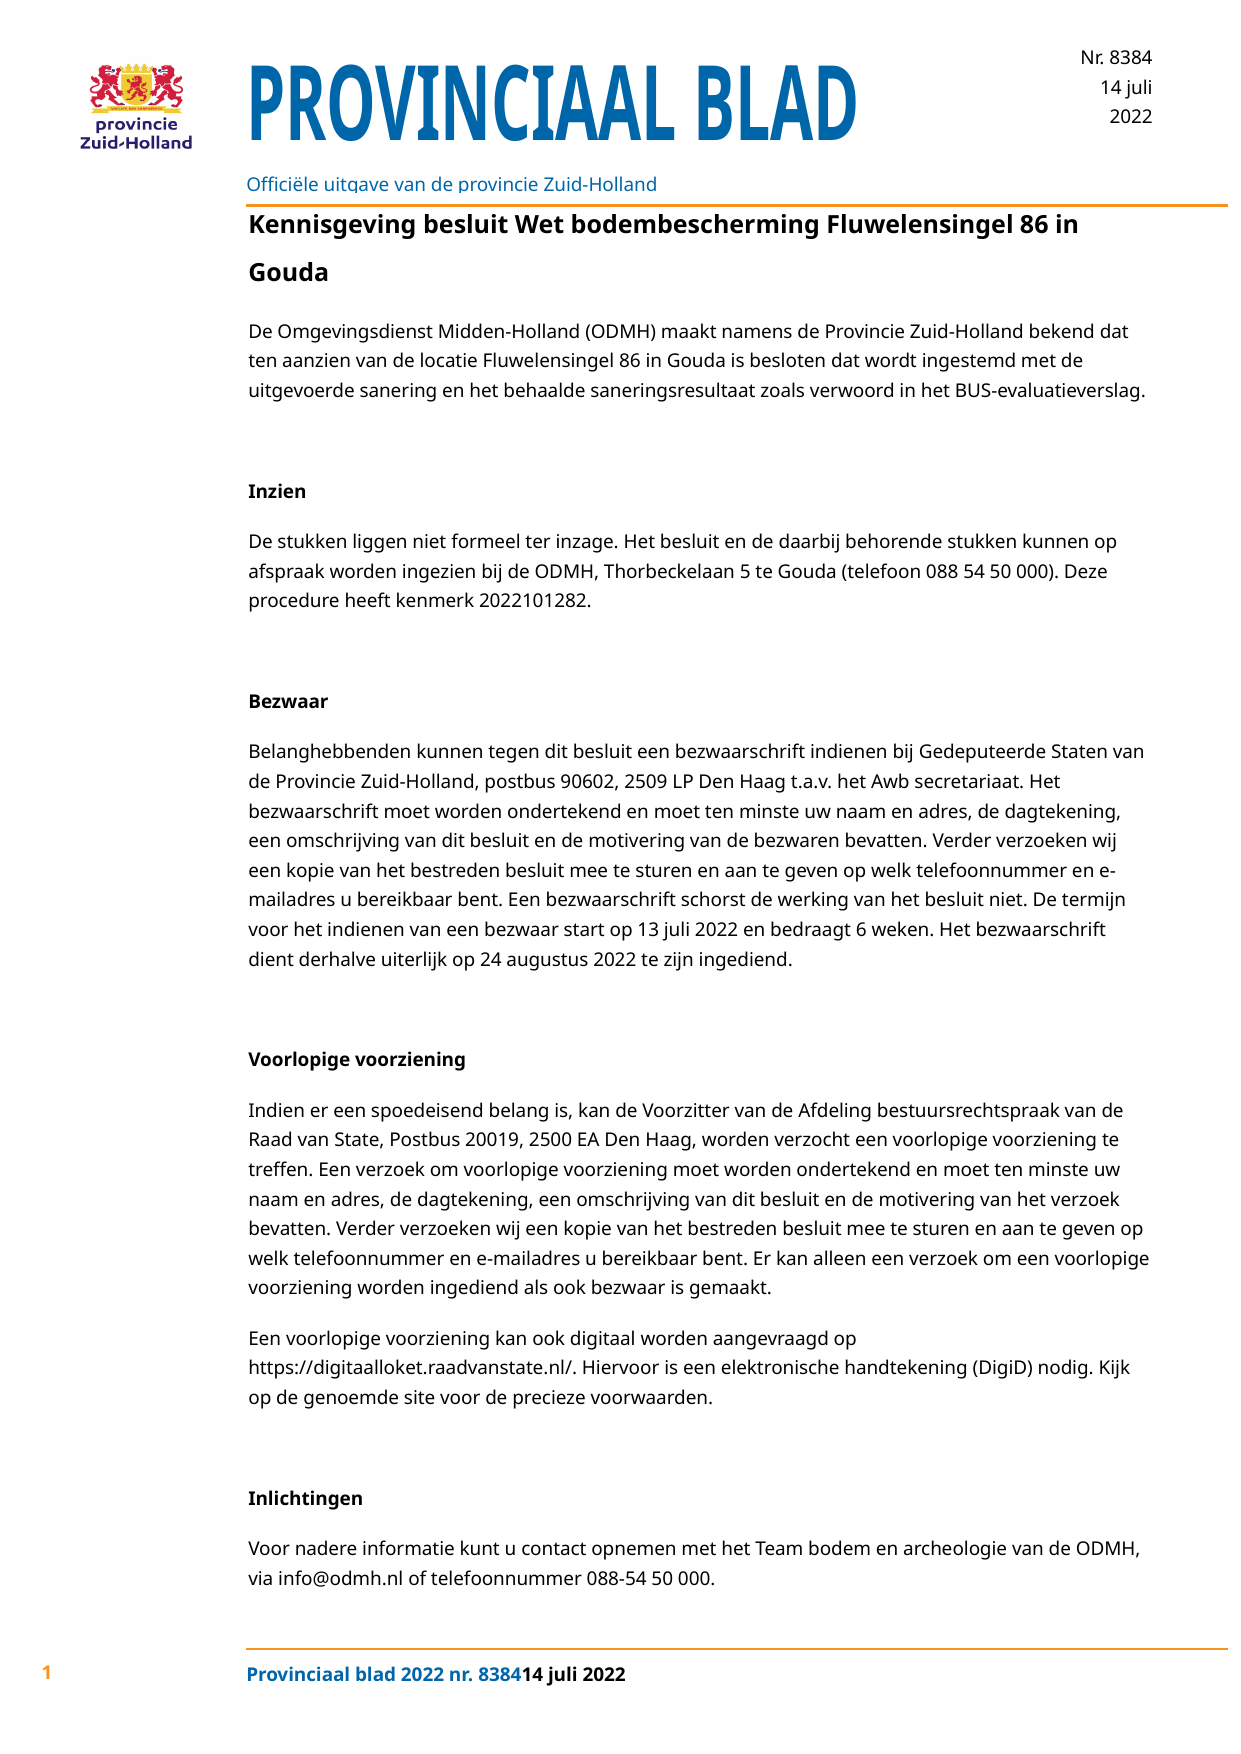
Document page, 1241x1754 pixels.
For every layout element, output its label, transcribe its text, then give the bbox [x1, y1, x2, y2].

text Kennisgeving besluit Wet bodembescherming Fluwelensingel 86 in Gouda [248, 207, 1152, 288]
text De Omgevingsdienst Midden-Holland (ODMH) maakt namens de Provincie Zuid-Holland bekend dat ten aanzien van de locatie Fluwelensingel 86 in Gouda is besloten dat wordt ingestemd met de uitgevoerde sanering en het behaalde saneringsresultaat zoals verwoord in het BUS-evaluatieverslag. [248, 318, 1152, 403]
text Voor nadere informatie kunt u contact opnemen met het Team bodem en archeologie van de ODMH, via info@odmh.nl of telefoonnummer 088-54 50 000. [248, 1535, 1152, 1591]
text Inlichtingen [248, 1485, 1152, 1511]
text De stukken liggen niet formeel ter inzage. Het besluit en de daarbij behorende stukken kunnen op afspraak worden ingezien bij de ODMH, Thorbeckelaan 5 te Gouda (telefoon 088 54 50 000). Deze procedure heeft kenmerk 2022101282. [248, 528, 1152, 613]
text Indien er een spoedeisend belang is, kan de Voorzitter van de Afdeling bestuursrechtspraak van de Raad van State, Postbus 20019, 2500 EA Den Haag, worden verzocht een voorlopige voorziening te treffen. Een verzoek om voorlopige voorziening moet worden ondertekend en moet ten minste uw naam en adres, de dagtekening, een omschrijving van dit besluit en de motivering van het verzoek bevatten. Verder verzoeken wij een kopie van het bestreden besluit mee te sturen en aan te geven op welk telefoonnummer en e-mailadres u bereikbaar bent. Er kan alleen een verzoek om een voorlopige voorziening worden ingediend als ook bezwaar is gemaakt. [248, 1097, 1152, 1300]
text Inzien [248, 478, 1152, 504]
text Bezwaar [248, 688, 1152, 714]
text Een voorlopige voorziening kan ook digitaal worden aangevraagd op https://digitaalloket.raadvanstate.nl/. Hiervoor is een elektronische handtekening (DigiD) nodig. Kijk op de genoemde site voor de precieze voorwaarden. [248, 1325, 1152, 1410]
picture [41, 47, 231, 172]
text Voorlopige voorziening [248, 1047, 1152, 1072]
text Belanghebbenden kunnen tegen dit besluit een bezwaarschrift indienen bij Gedeputeerde Staten van de Provincie Zuid-Holland, postbus 90602, 2509 LP Den Haag t.a.v. het Awb secretariaat. Het bezwaarschrift moet worden ondertekend en moet ten minste uw naam en adres, de dagtekening, een omschrijving van dit besluit en de motivering van de bezwaren bevatten. Verder verzoeken wij een kopie van het bestreden besluit mee te sturen en aan te geven op welk telefoonnummer en e-mailadres u bereikbaar bent. Een bezwaarschrift schorst de werking van het besluit niet. De termijn voor het indienen van een bezwaar start op 13 juli 2022 en bedraagt 6 weken. Het bezwaarschrift dient derhalve uiterlijk op 24 augustus 2022 te zijn ingediend. [248, 739, 1152, 972]
